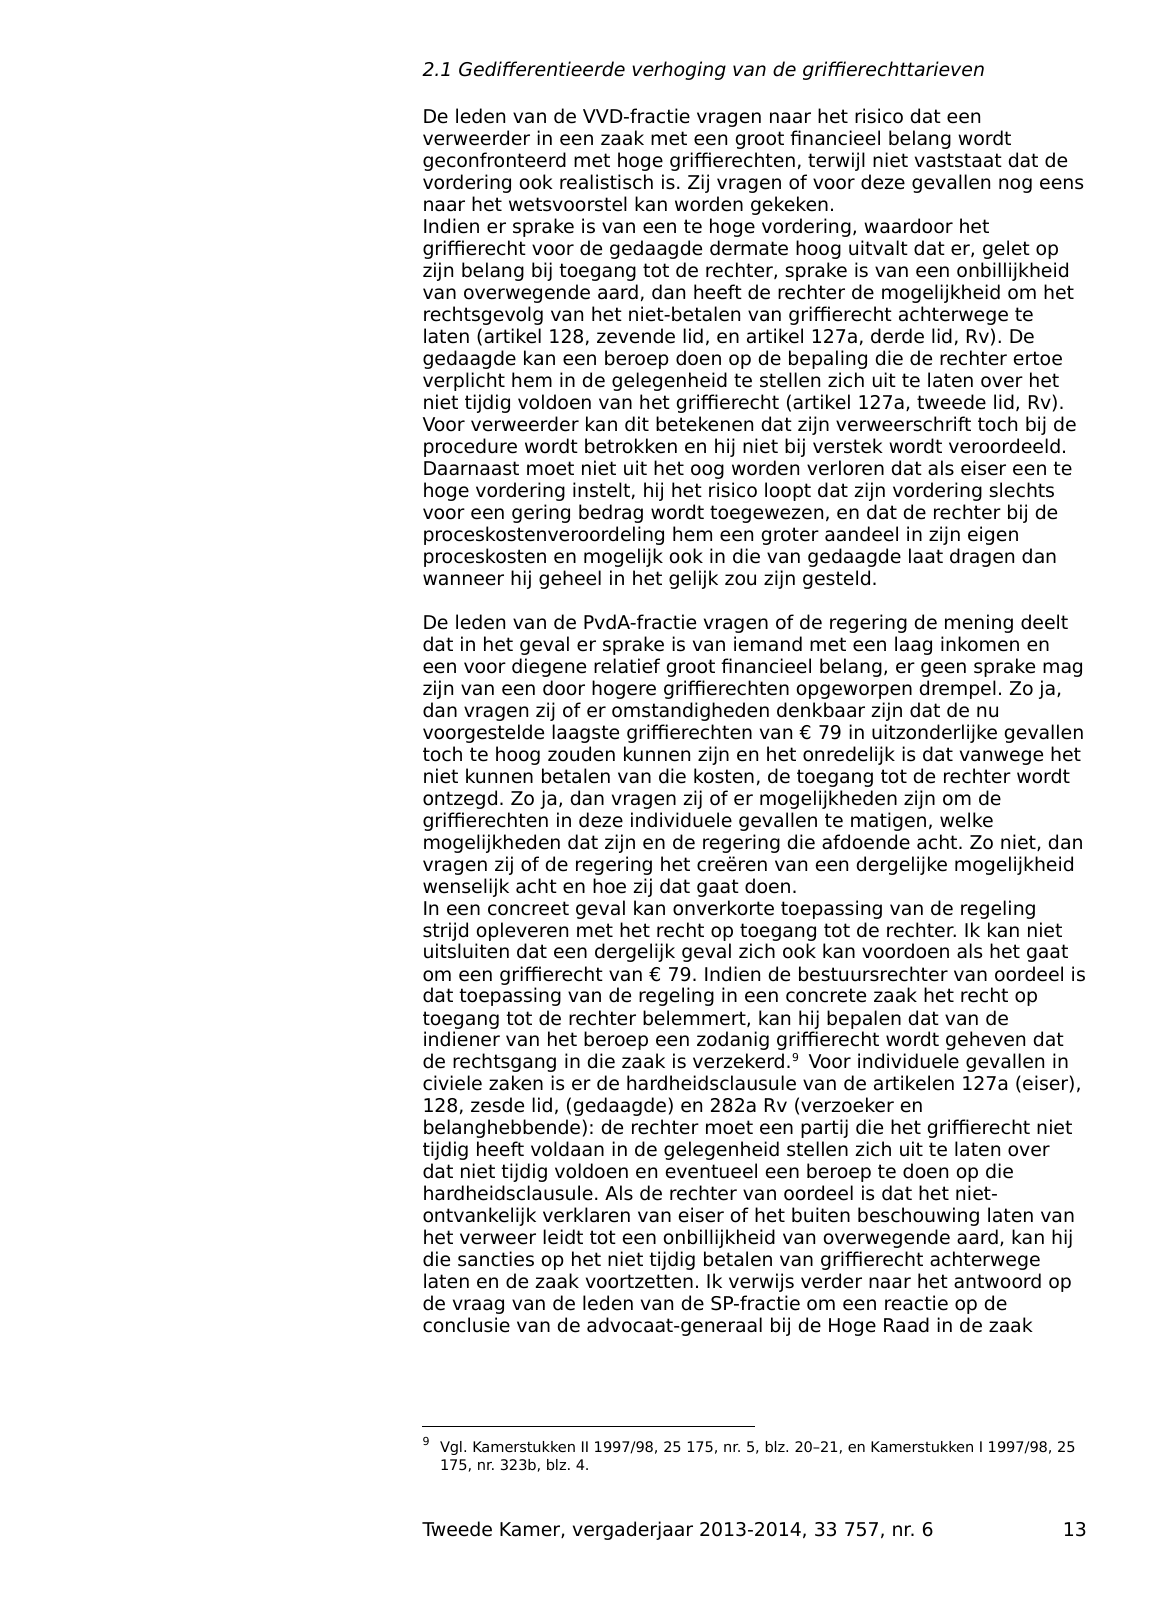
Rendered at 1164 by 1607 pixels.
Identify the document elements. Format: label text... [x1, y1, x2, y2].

text De leden van de PvdA-fractie vragen of de regering de mening deelt dat in het geval er sprake is van iemand met een laag inkomen en een voor diegene relatief groot financieel belang, er geen sprake mag zijn van een door hogere griffierechten opgeworpen drempel. Zo ja, dan vragen zij of er omstandigheden denkbaar zijn dat de nu voorgestelde laagste griffierechten van € 79 in uitzonderlijke gevallen toch te hoog zouden kunnen zijn en het onredelijk is dat vanwege het niet kunnen betalen van die kosten, de toegang tot de rechter wordt ontzegd. Zo ja, dan vragen zij of er mogelijkheden zijn om de griffierechten in deze individuele gevallen te matigen, welke mogelijkheden dat zijn en de regering die afdoende acht. Zo niet, dan vragen zij of de regering het creëren van een dergelijke mogelijkheid wenselijk acht en hoe zij dat gaat doen. [422, 612, 1087, 897]
subtitle 2.1 Gedifferentieerde verhoging van de griffierechttarieven [422, 59, 1087, 81]
text Indien er sprake is van een te hoge vordering, waardoor het griffierecht voor de gedaagde dermate hoog uitvalt dat er, gelet op zijn belang bij toegang tot de rechter, sprake is van een onbillijkheid van overwegende aard, dan heeft de rechter de mogelijkheid om het rechtsgevolg van het niet-betalen van griffierecht achterwege te laten (artikel 128, zevende lid, en artikel 127a, derde lid, Rv). De gedaagde kan een beroep doen op de bepaling die de rechter ertoe verplicht hem in de gelegenheid te stellen zich uit te laten over het niet tijdig voldoen van het griffierecht (artikel 127a, tweede lid, Rv). Voor verweerder kan dit betekenen dat zijn verweerschrift toch bij de procedure wordt betrokken en hij niet bij verstek wordt veroordeeld. [422, 216, 1087, 458]
text De leden van de VVD-fractie vragen naar het risico dat een verweerder in een zaak met een groot financieel belang wordt geconfronteerd met hoge griffierechten, terwijl niet vaststaat dat de vordering ook realistisch is. Zij vragen of voor deze gevallen nog eens naar het wetsvoorstel kan worden gekeken. [422, 106, 1087, 216]
text Daarnaast moet niet uit het oog worden verloren dat als eiser een te hoge vordering instelt, hij het risico loopt dat zijn vordering slechts voor een gering bedrag wordt toegewezen, en dat de rechter bij de proceskostenveroordeling hem een groter aandeel in zijn eigen proceskosten en mogelijk ook in die van gedaagde laat dragen dan wanneer hij geheel in het gelijk zou zijn gesteld. [422, 458, 1087, 589]
text In een concreet geval kan onverkorte toepassing van de regeling strijd opleveren met het recht op toegang tot de rechter. Ik kan niet uitsluiten dat een dergelijk geval zich ook kan voordoen als het gaat om een griffierecht van € 79. Indien de bestuursrechter van oordeel is dat toepassing van de regeling in een concrete zaak het recht op toegang tot de rechter belemmert, kan hij bepalen dat van de indiener van het beroep een zodanig griffierecht wordt geheven dat de rechtsgang in die zaak is verzekerd. Voor individuele gevallen in civiele zaken is er de hardheidsclausule van de artikelen 127a (eiser), 128, zesde lid, (gedaagde) en 282a Rv (verzoeker en belanghebbende): de rechter moet een partij die het griffierecht niet tijdig heeft voldaan in de gelegenheid stellen zich uit te laten over dat niet tijdig voldoen en eventueel een beroep te doen op die hardheidsclausule. Als de rechter van oordeel is dat het niet-ontvankelijk verklaren van eiser of het buiten beschouwing laten van het verweer leidt tot een onbillijkheid van overwegende aard, kan hij die sancties op het niet tijdig betalen van griffierecht achterwege laten en de zaak voortzetten. Ik verwijs verder naar het antwoord op de vraag van de leden van de SP-fractie om een reactie op de conclusie van de advocaat-generaal bij de Hoge Raad in de zaak [422, 897, 1087, 1337]
text Vgl. Kamerstukken II 1997/98, 25 175, nr. 5, blz. 20–21, en Kamerstukken I 1997/98, 25 175, nr. 323b, blz. 4. [422, 1435, 1087, 1474]
